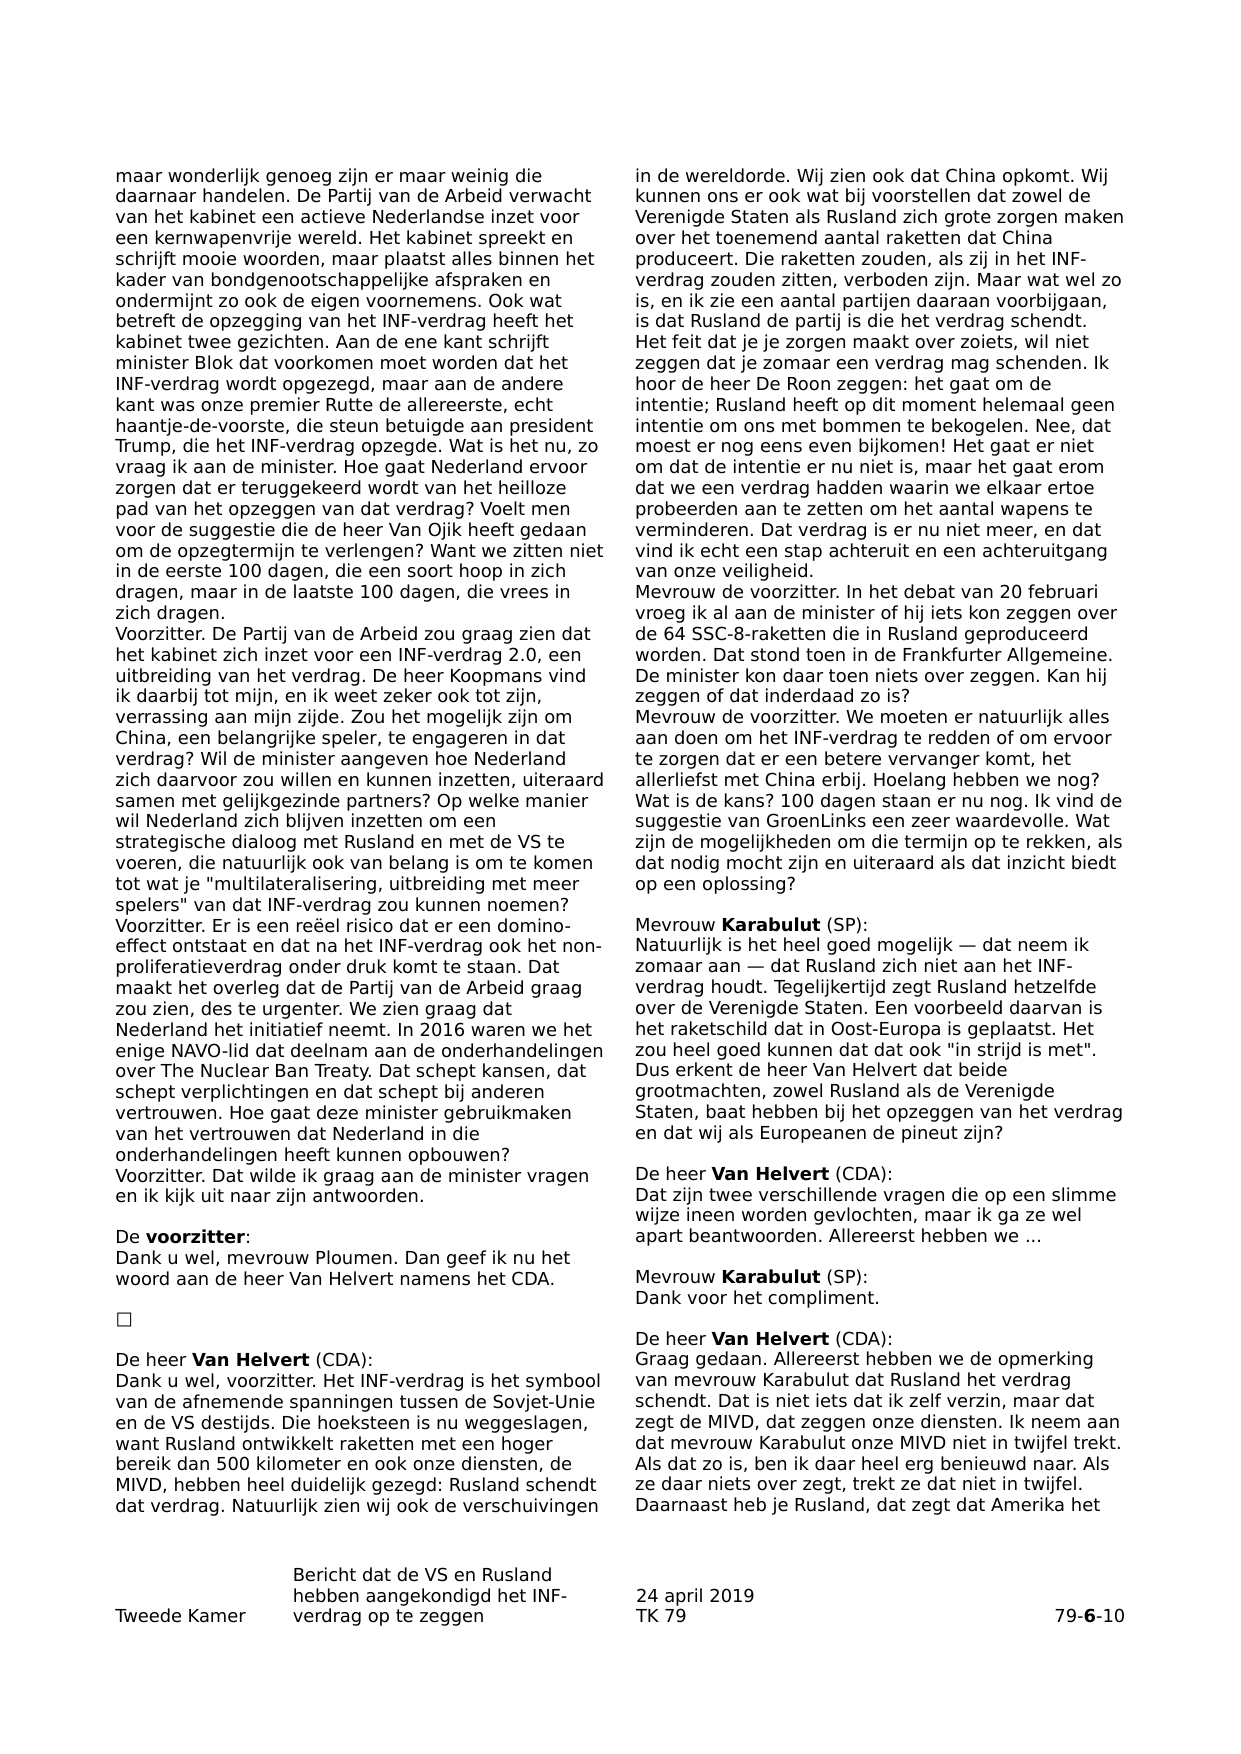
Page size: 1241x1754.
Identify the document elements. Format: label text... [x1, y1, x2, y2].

text Mevrouw de voorzitter. We moeten er natuurlijk alles aan doen om het INF-verdrag te redden of om ervoor te zorgen dat er een betere vervanger komt, het allerliefst met China erbij. Hoelang hebben we nog? Wat is de kans? 100 dagen staan er nu nog. Ik vind de suggestie van GroenLinks een zeer waardevolle. Wat zijn de mogelijkheden om die termijn op te rekken, als dat nodig mocht zijn en uiteraard als dat inzicht biedt op een oplossing? [635, 707, 1125, 894]
text De voorzitter: [115, 1227, 605, 1248]
text Dat zijn twee verschillende vragen die op een slimme wijze ineen worden gevlochten, maar ik ga ze wel apart beantwoorden. Allereerst hebben we ... [635, 1184, 1125, 1247]
text Voorzitter. Er is een reëel risico dat er een domino-effect ontstaat en dat na het INF-verdrag ook het non-proliferatieverdrag onder druk komt te staan. Dat maakt het overleg dat de Partij van de Arbeid graag zou zien, des te urgenter. We zien graag dat Nederland het initiatief neemt. In 2016 waren we het enige NAVO-lid dat deelnam aan de onderhandelingen over The Nuclear Ban Treaty. Dat schept kansen, dat schept verplichtingen en dat schept bij anderen vertrouwen. Hoe gaat deze minister gebruikmaken van het vertrouwen dat Nederland in die onderhandelingen heeft kunnen opbouwen? [115, 915, 605, 1165]
text Natuurlijk is het heel goed mogelijk — dat neem ik zomaar aan — dat Rusland zich niet aan het INF-verdrag houdt. Tegelijkertijd zegt Rusland hetzelfde over de Verenigde Staten. Een voorbeeld daarvan is het raketschild dat in Oost-Europa is geplaatst. Het zou heel goed kunnen dat dat ook "in strijd is met". Dus erkent de heer Van Helvert dat beide grootmachten, zowel Rusland als de Verenigde Staten, baat hebben bij het opzeggen van het verdrag en dat wij als Europeanen de pineut zijn? [635, 935, 1125, 1143]
text Voorzitter. De Partij van de Arbeid zou graag zien dat het kabinet zich inzet voor een INF-verdrag 2.0, een uitbreiding van het verdrag. De heer Koopmans vind ik daarbij tot mijn, en ik weet zeker ook tot zijn, verrassing aan mijn zijde. Zou het mogelijk zijn om China, een belangrijke speler, te engageren in dat verdrag? Wil de minister aangeven hoe Nederland zich daarvoor zou willen en kunnen inzetten, uiteraard samen met gelijkgezinde partners? Op welke manier wil Nederland zich blijven inzetten om een strategische dialoog met Rusland en met de VS te voeren, die natuurlijk ook van belang is om te komen tot wat je "multilateralisering, uitbreiding met meer spelers" van dat INF-verdrag zou kunnen noemen? [115, 624, 605, 915]
text Dank u wel, mevrouw Ploumen. Dan geef ik nu het woord aan de heer Van Helvert namens het CDA. [115, 1248, 605, 1289]
text in de wereldorde. Wij zien ook dat China opkomt. Wij kunnen ons er ook wat bij voorstellen dat zowel de Verenigde Staten als Rusland zich grote zorgen maken over het toenemend aantal raketten dat China produceert. Die raketten zouden, als zij in het INF-verdrag zouden zitten, verboden zijn. Maar wat wel zo is, en ik zie een aantal partijen daaraan voorbijgaan, is dat Rusland de partij is die het verdrag schendt. Het feit dat je je zorgen maakt over zoiets, wil niet zeggen dat je zomaar een verdrag mag schenden. Ik hoor de heer De Roon zeggen: het gaat om de intentie; Rusland heeft op dit moment helemaal geen intentie om ons met bommen te bekogelen. Nee, dat moest er nog eens even bijkomen! Het gaat er niet om dat de intentie er nu niet is, maar het gaat erom dat we een verdrag hadden waarin we elkaar ertoe probeerden aan te zetten om het aantal wapens te verminderen. Dat verdrag is er nu niet meer, en dat vind ik echt een stap achteruit en een achteruitgang van onze veiligheid. [635, 165, 1125, 582]
text Mevrouw Karabulut (SP): [635, 1267, 1125, 1287]
text De heer Van Helvert (CDA): [635, 1163, 1125, 1184]
text De heer Van Helvert (CDA): [635, 1328, 1125, 1349]
text Mevrouw de voorzitter. In het debat van 20 februari vroeg ik al aan de minister of hij iets kon zeggen over de 64 SSC-8-raketten die in Rusland geproduceerd worden. Dat stond toen in de Frankfurter Allgemeine. De minister kon daar toen niets over zeggen. Kan hij zeggen of dat inderdaad zo is? [635, 582, 1125, 707]
text Dank voor het compliment. [635, 1287, 1125, 1308]
text Voorzitter. Dat wilde ik graag aan de minister vragen en ik kijk uit naar zijn antwoorden. [115, 1165, 605, 1207]
text Mevrouw Karabulut (SP): [635, 914, 1125, 935]
text ⬜ [115, 1309, 605, 1330]
text maar wonderlijk genoeg zijn er maar weinig die daarnaar handelen. De Partij van de Arbeid verwacht van het kabinet een actieve Nederlandse inzet voor een kernwapenvrije wereld. Het kabinet spreekt en schrijft mooie woorden, maar plaatst alles binnen het kader van bondgenootschappelijke afspraken en ondermijnt zo ook de eigen voornemens. Ook wat betreft de opzegging van het INF-verdrag heeft het kabinet twee gezichten. Aan de ene kant schrijft minister Blok dat voorkomen moet worden dat het INF-verdrag wordt opgezegd, maar aan de andere kant was onze premier Rutte de allereerste, echt haantje-de-voorste, die steun betuigde aan president Trump, die het INF-verdrag opzegde. Wat is het nu, zo vraag ik aan de minister. Hoe gaat Nederland ervoor zorgen dat er teruggekeerd wordt van het heilloze pad van het opzeggen van dat verdrag? Voelt men voor de suggestie die de heer Van Ojik heeft gedaan om de opzegtermijn te verlengen? Want we zitten niet in de eerste 100 dagen, die een soort hoop in zich dragen, maar in de laatste 100 dagen, die vrees in zich dragen. [115, 165, 605, 624]
text Graag gedaan. Allereerst hebben we de opmerking van mevrouw Karabulut dat Rusland het verdrag schendt. Dat is niet iets dat ik zelf verzin, maar dat zegt de MIVD, dat zeggen onze diensten. Ik neem aan dat mevrouw Karabulut onze MIVD niet in twijfel trekt. Als dat zo is, ben ik daar heel erg benieuwd naar. Als ze daar niets over zegt, trekt ze dat niet in twijfel. Daarnaast heb je Rusland, dat zegt dat Amerika het [635, 1349, 1125, 1516]
text Dank u wel, voorzitter. Het INF-verdrag is het symbool van de afnemende spanningen tussen de Sovjet-Unie en de VS destijds. Die hoeksteen is nu weggeslagen, want Rusland ontwikkelt raketten met een hoger bereik dan 500 kilometer en ook onze diensten, de MIVD, hebben heel duidelijk gezegd: Rusland schendt dat verdrag. Natuurlijk zien wij ook de verschuivingen [115, 1371, 605, 1517]
text De heer Van Helvert (CDA): [115, 1350, 605, 1371]
